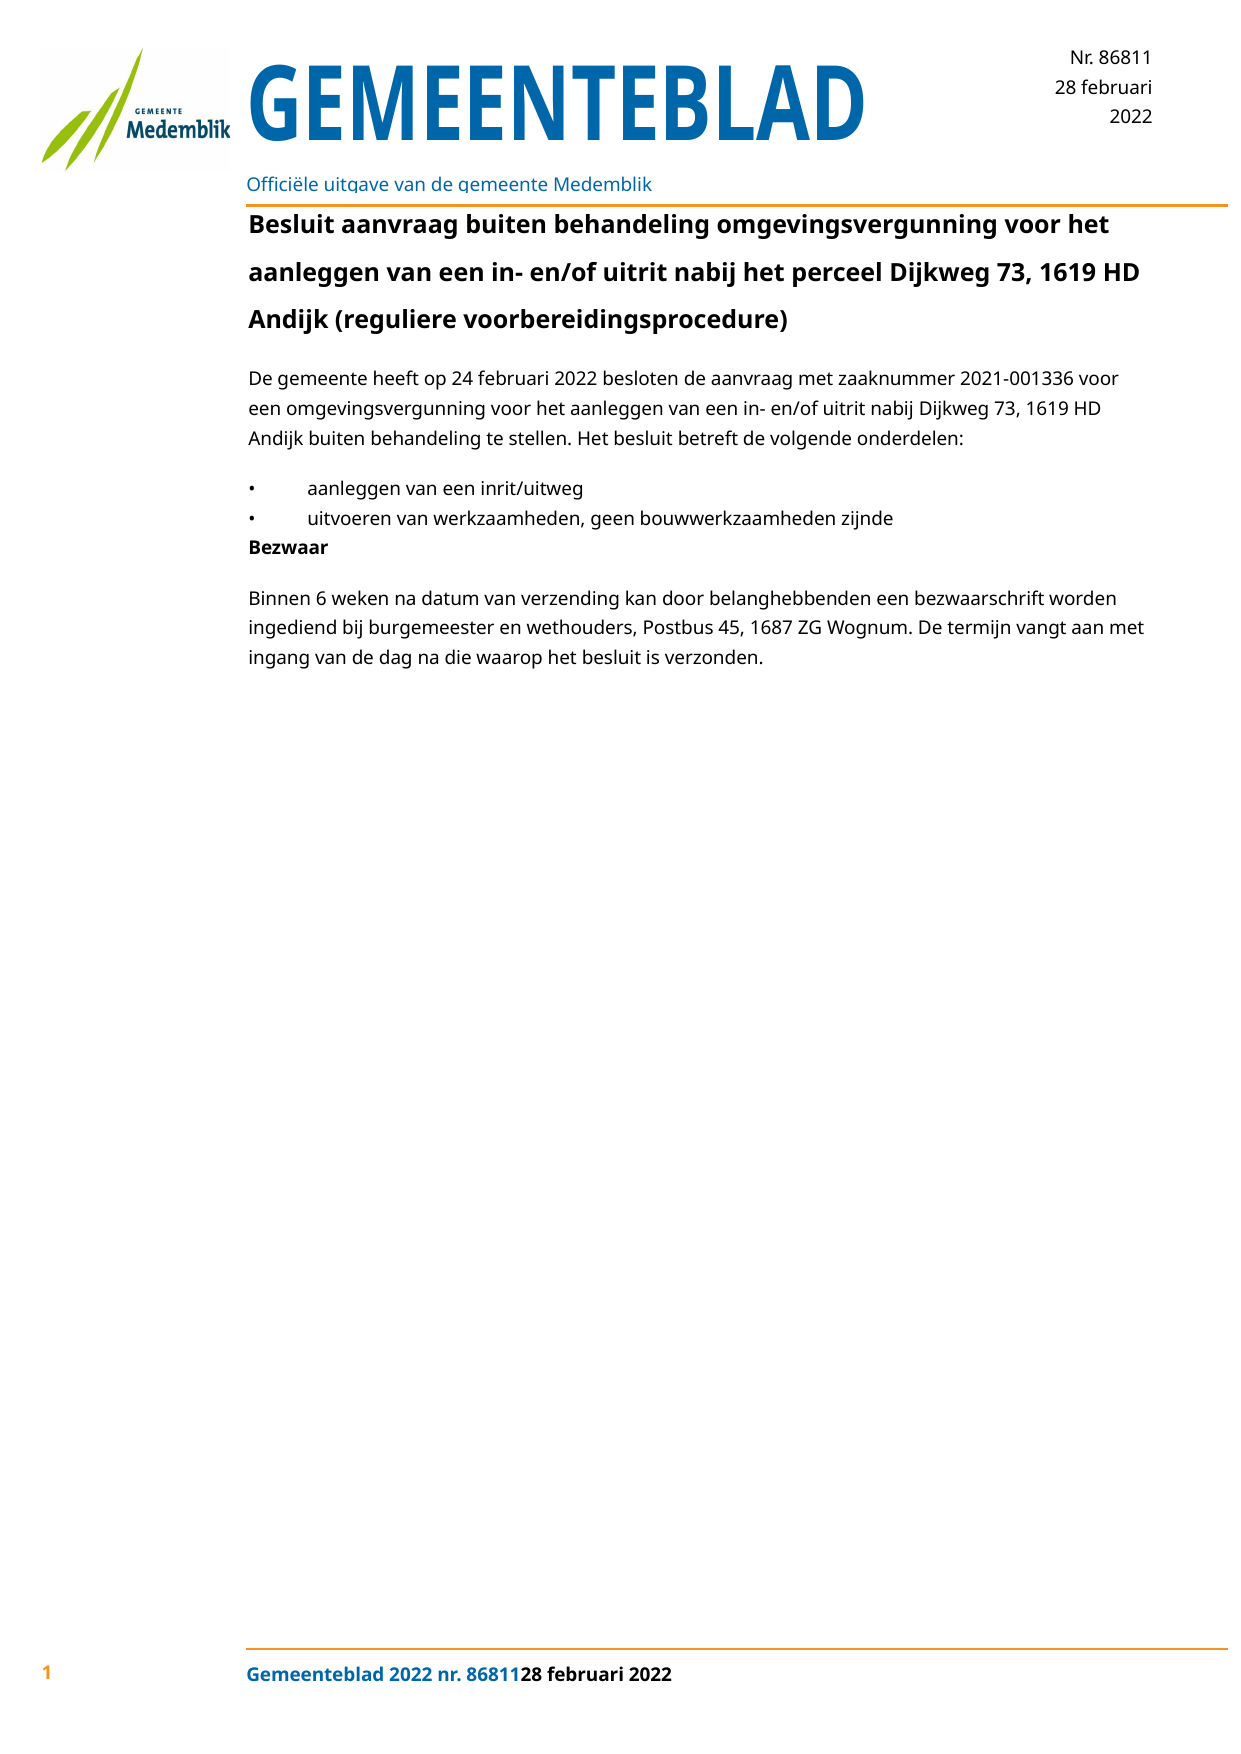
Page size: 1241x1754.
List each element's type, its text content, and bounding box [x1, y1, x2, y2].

text Besluit aanvraag buiten behandeling omgevingsvergunning voor het aanleggen van een in- en/of uitrit nabij het perceel Dijkweg 73, 1619 HD Andijk (reguliere voorbereidingsprocedure) [248, 207, 1152, 336]
list aanleggen van een inrit/uitweg [248, 475, 1152, 501]
text De gemeente heeft op 24 februari 2022 besloten de aanvraag met zaaknummer 2021-001336 voor een omgevingsvergunning voor het aanleggen van een in- en/of uitrit nabij Dijkweg 73, 1619 HD Andijk buiten behandeling te stellen. Het besluit betreft de volgende onderdelen: [248, 366, 1152, 450]
text Bezwaar [248, 534, 1152, 560]
list uitvoeren van werkzaamheden, geen bouwwerkzaamheden zijnde [248, 505, 1152, 530]
text Binnen 6 weken na datum van verzending kan door belanghebbenden een bezwaarschrift worden ingediend bij burgemeester en wethouders, Postbus 45, 1687 ZG Wognum. De termijn vangt aan met ingang van de dag na die waarop het besluit is verzonden. [248, 585, 1152, 669]
picture [41, 47, 231, 172]
